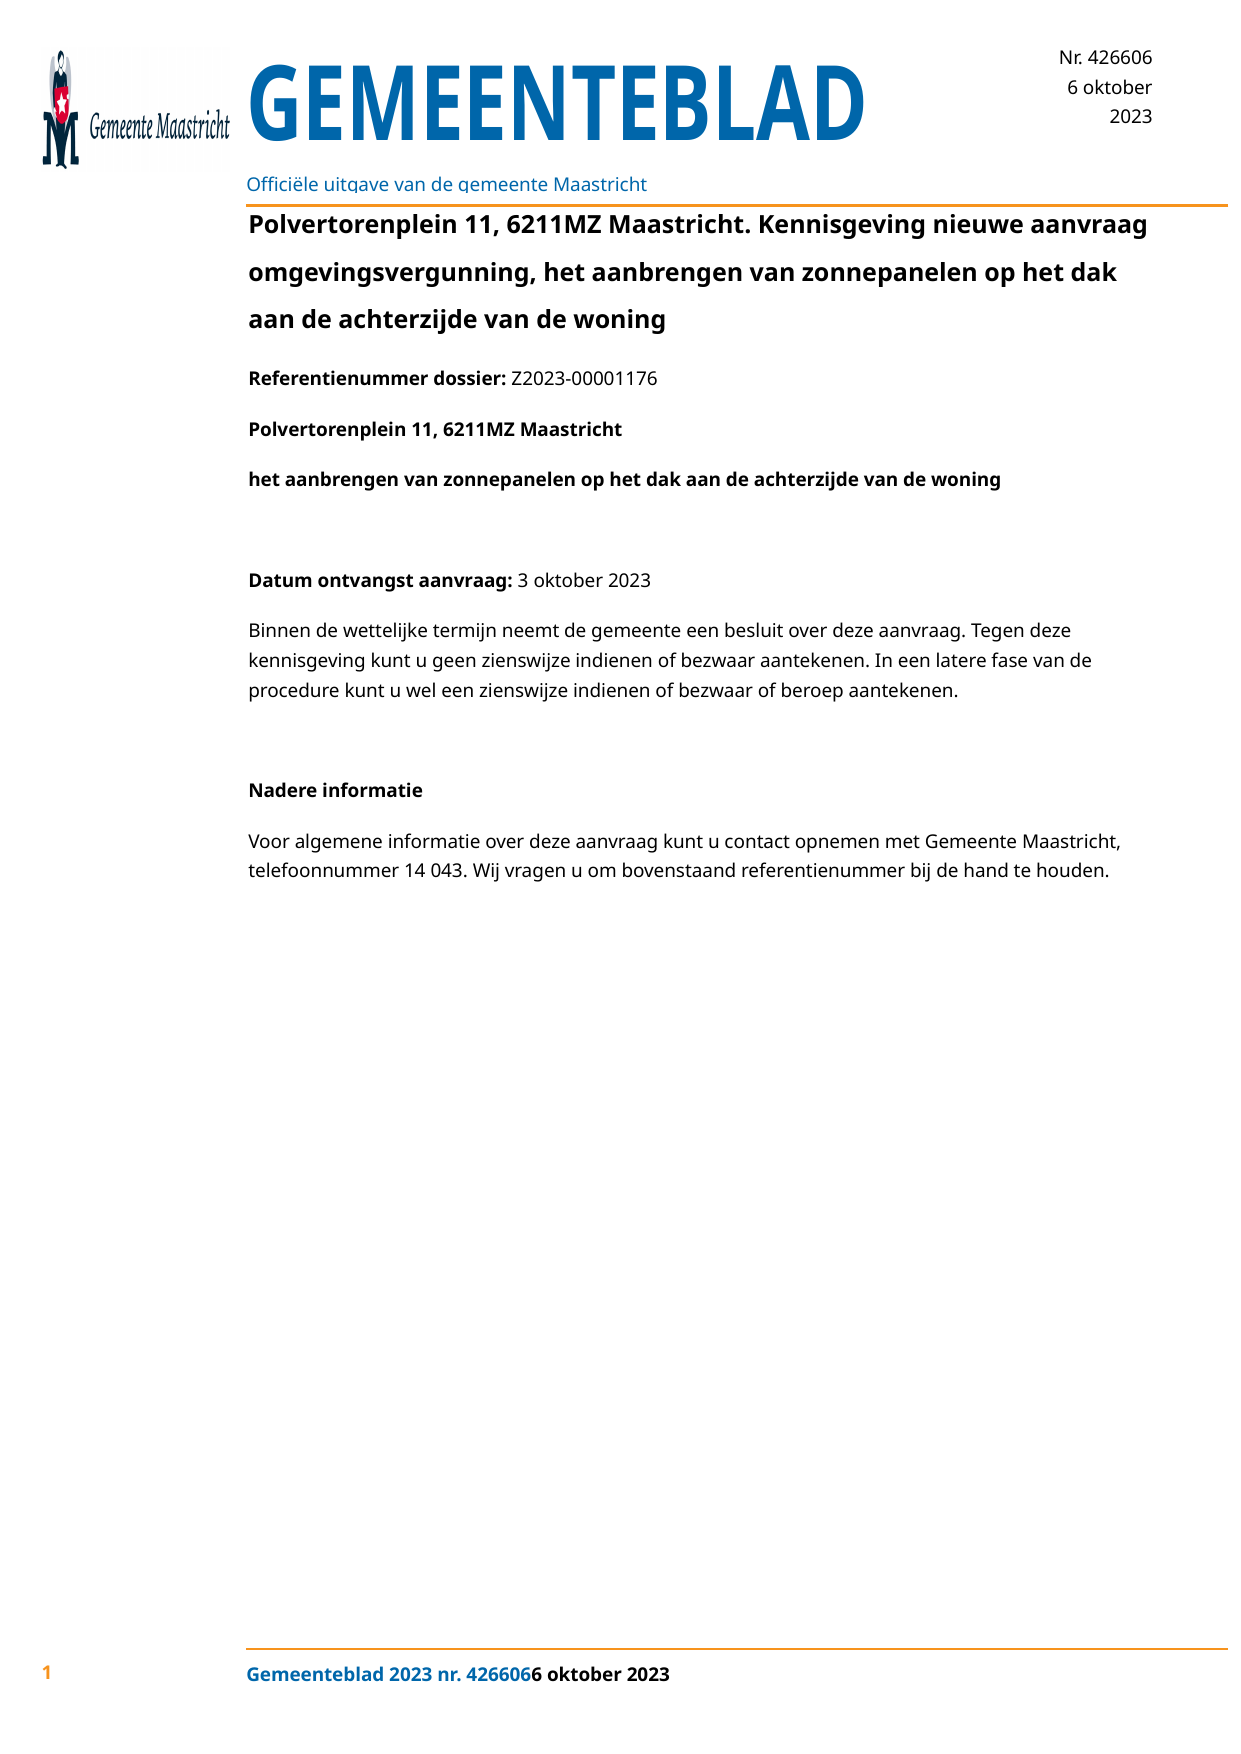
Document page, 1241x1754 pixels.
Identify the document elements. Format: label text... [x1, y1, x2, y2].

text Datum ontvangst aanvraag: 3 oktober 2023 [248, 567, 1152, 593]
text het aanbrengen van zonnepanelen op het dak aan de achterzijde van de woning [248, 466, 1152, 492]
text Nadere informatie [248, 778, 1152, 803]
text Referentienummer dossier: Z2023-00001176 [248, 366, 1152, 391]
picture [41, 47, 231, 172]
text Polvertorenplein 11, 6211MZ Maastricht [248, 416, 1152, 442]
text Binnen de wettelijke termijn neemt de gemeente een besluit over deze aanvraag. Tegen deze kennisgeving kunt u geen zienswijze indienen of bezwaar aantekenen. In een latere fase van de procedure kunt u wel een zienswijze indienen of bezwaar of beroep aantekenen. [248, 618, 1152, 702]
text Polvertorenplein 11, 6211MZ Maastricht. Kennisgeving nieuwe aanvraag omgevingsvergunning, het aanbrengen van zonnepanelen op het dak aan de achterzijde van de woning [248, 207, 1152, 336]
text Voor algemene informatie over deze aanvraag kunt u contact opnemen met Gemeente Maastricht, telefoonnummer 14 043. Wij vragen u om bovenstaand referentienummer bij de hand te houden. [248, 828, 1152, 883]
